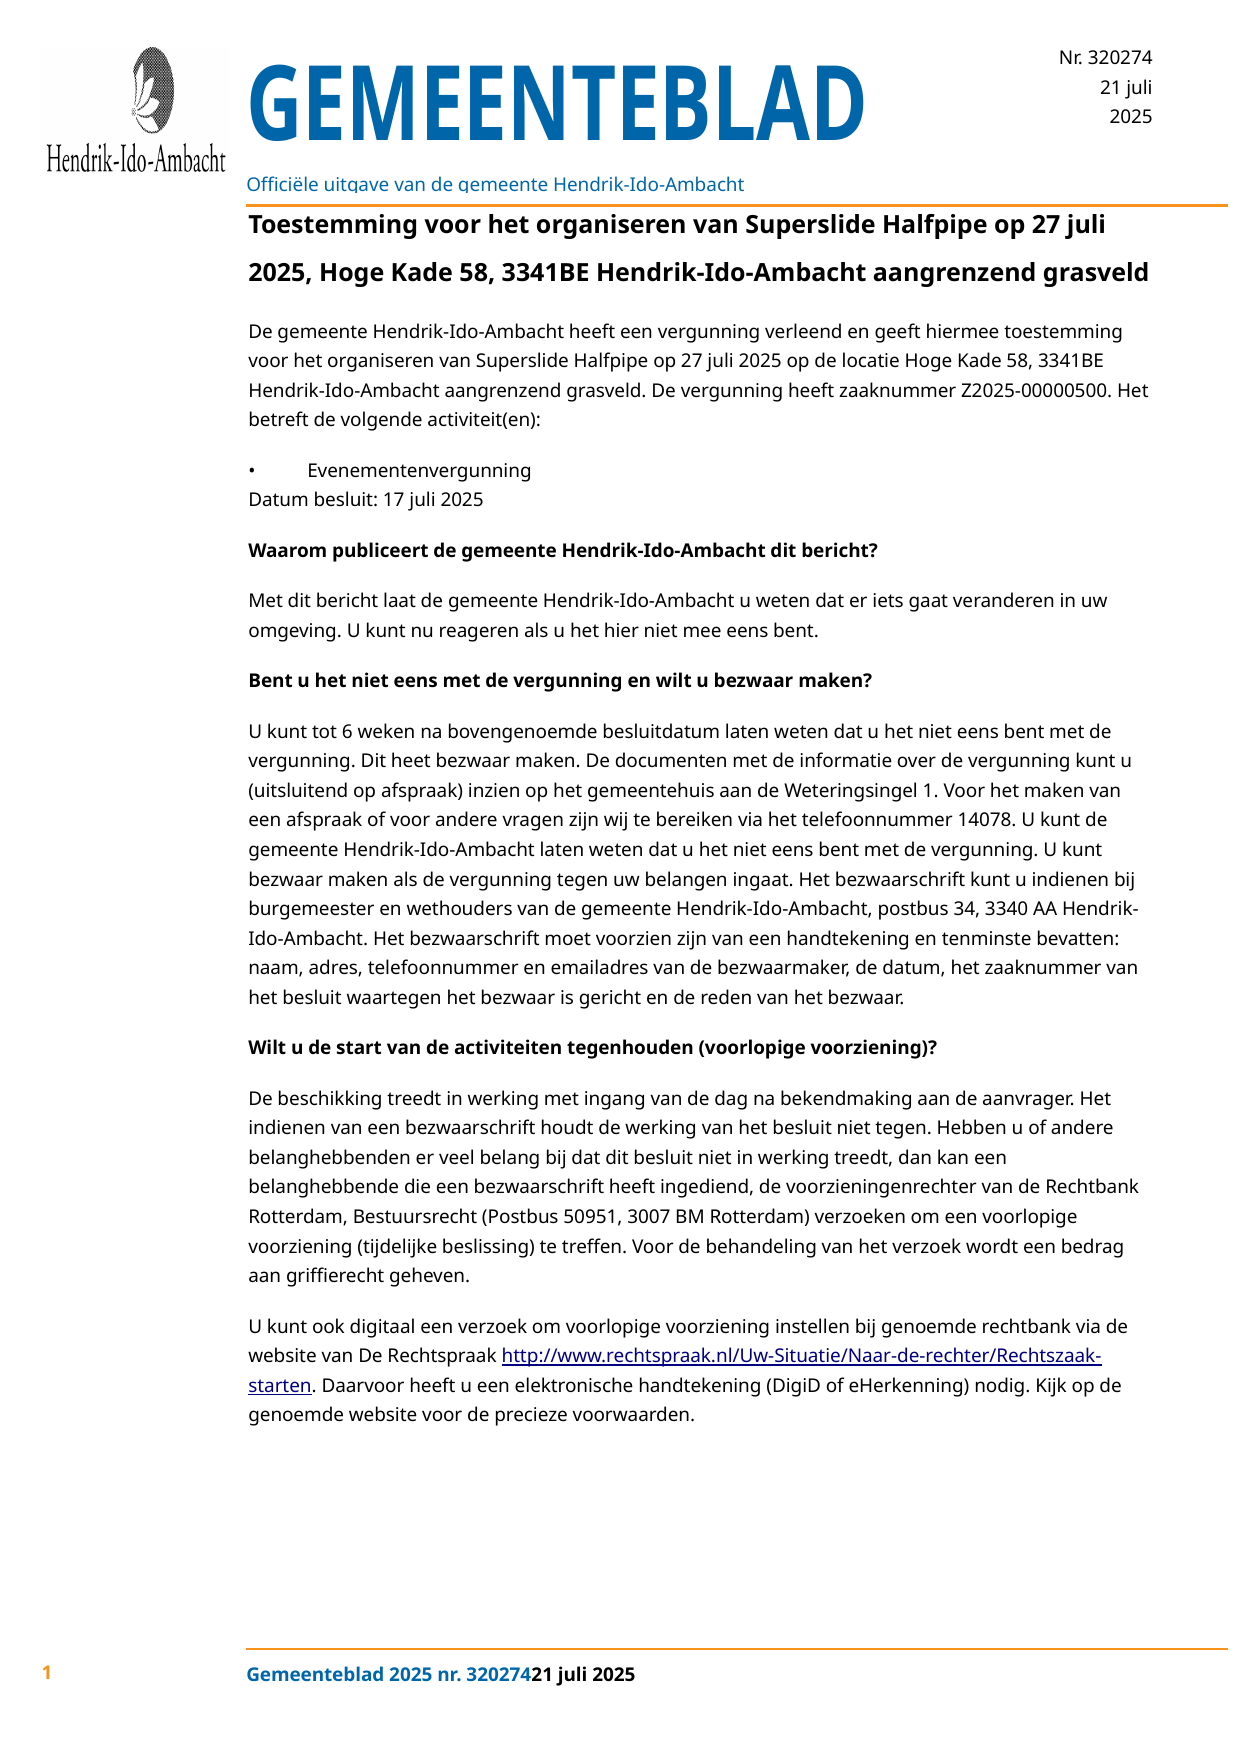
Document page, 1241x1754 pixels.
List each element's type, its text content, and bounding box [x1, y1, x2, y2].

text U kunt ook digitaal een verzoek om voorlopige voorziening instellen bij genoemde rechtbank via de website van De Rechtspraak http://www.rechtspraak.nl/Uw-Situatie/Naar-de-rechter/Rechtszaak-starten. Daarvoor heeft u een elektronische handtekening (DigiD of eHerkenning) nodig. Kijk op de genoemde website voor de precieze voorwaarden. [248, 1313, 1152, 1427]
text Toestemming voor het organiseren van Superslide Halfpipe op 27 juli 2025, Hoge Kade 58, 3341BE Hendrik-Ido-Ambacht aangrenzend grasveld [248, 207, 1152, 288]
text De gemeente Hendrik-Ido-Ambacht heeft een vergunning verleend en geeft hiermee toestemming voor het organiseren van Superslide Halfpipe op 27 juli 2025 op de locatie Hoge Kade 58, 3341BE Hendrik-Ido-Ambacht aangrenzend grasveld. De vergunning heeft zaaknummer Z2025-00000500. Het betreft de volgende activiteit(en): [248, 318, 1152, 432]
text Datum besluit: 17 juli 2025 [248, 487, 1152, 512]
list Evenementenvergunning [248, 457, 1152, 483]
text Met dit bericht laat de gemeente Hendrik-Ido-Ambacht u weten dat er iets gaat veranderen in uw omgeving. U kunt nu reageren als u het hier niet mee eens bent. [248, 587, 1152, 643]
text Bent u het niet eens met de vergunning en wilt u bezwaar maken? [248, 667, 1152, 693]
text Waarom publiceert de gemeente Hendrik-Ido-Ambacht dit bericht? [248, 537, 1152, 563]
text Wilt u de start van de activiteiten tegenhouden (voorlopige voorziening)? [248, 1034, 1152, 1060]
text U kunt tot 6 weken na bovengenoemde besluitdatum laten weten dat u het niet eens bent met de vergunning. Dit heet bezwaar maken. De documenten met de informatie over de vergunning kunt u (uitsluitend op afspraak) inzien op het gemeentehuis aan de Weteringsingel 1. Voor het maken van een afspraak of voor andere vragen zijn wij te bereiken via het telefoonnummer 14078. U kunt de gemeente Hendrik-Ido-Ambacht laten weten dat u het niet eens bent met de vergunning. U kunt bezwaar maken als de vergunning tegen uw belangen ingaat. Het bezwaarschrift kunt u indienen bij burgemeester en wethouders van de gemeente Hendrik-Ido-Ambacht, postbus 34, 3340 AA Hendrik-Ido-Ambacht. Het bezwaarschrift moet voorzien zijn van een handtekening en tenminste bevatten: naam, adres, telefoonnummer en emailadres van de bezwaarmaker, de datum, het zaaknummer van het besluit waartegen het bezwaar is gericht en de reden van het bezwaar. [248, 718, 1152, 1010]
picture [41, 47, 231, 172]
text De beschikking treedt in werking met ingang van de dag na bekendmaking aan de aanvrager. Het indienen van een bezwaarschrift houdt de werking van het besluit niet tegen. Hebben u of andere belanghebbenden er veel belang bij dat dit besluit niet in werking treedt, dan kan een belanghebbende die een bezwaarschrift heeft ingediend, de voorzieningenrechter van de Rechtbank Rotterdam, Bestuursrecht (Postbus 50951, 3007 BM Rotterdam) verzoeken om een voorlopige voorziening (tijdelijke beslissing) te treffen. Voor de behandeling van het verzoek wordt een bedrag aan griffierecht geheven. [248, 1085, 1152, 1288]
